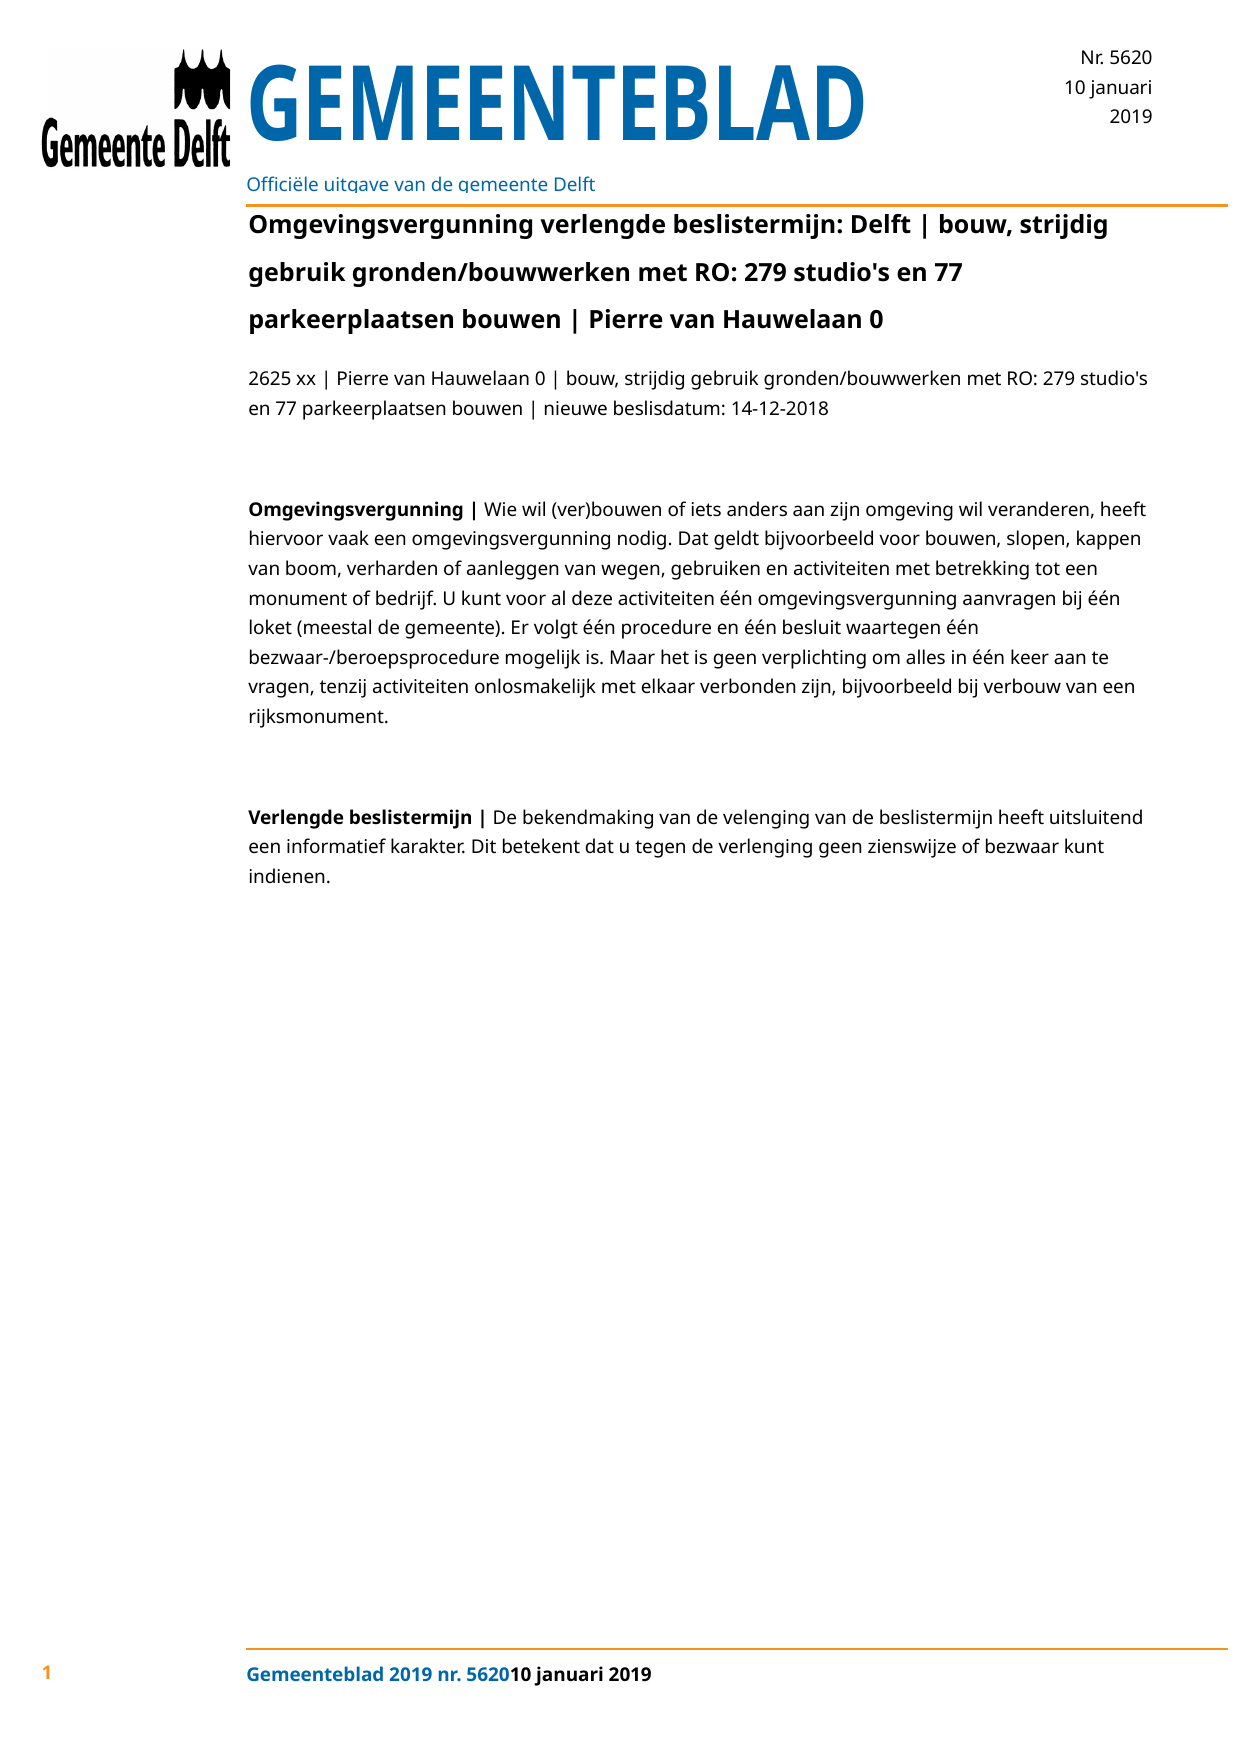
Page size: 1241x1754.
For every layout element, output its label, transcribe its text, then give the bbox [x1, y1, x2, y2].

text Verlengde beslistermijn | De bekendmaking van de velenging van de beslistermijn heeft uitsluitend een informatief karakter. Dit betekent dat u tegen de verlenging geen zienswijze of bezwaar kunt indienen. [248, 804, 1152, 889]
text 2625 xx | Pierre van Hauwelaan 0 | bouw, strijdig gebruik gronden/bouwwerken met RO: 279 studio's en 77 parkeerplaatsen bouwen | nieuwe beslisdatum: 14-12-2018 [248, 366, 1152, 421]
text Omgevingsvergunning verlengde beslistermijn: Delft | bouw, strijdig gebruik gronden/bouwwerken met RO: 279 studio's en 77 parkeerplaatsen bouwen | Pierre van Hauwelaan 0 [248, 207, 1152, 336]
picture [41, 47, 231, 172]
text Omgevingsvergunning | Wie wil (ver)bouwen of iets anders aan zijn omgeving wil veranderen, heeft hiervoor vaak een omgevingsvergunning nodig. Dat geldt bijvoorbeeld voor bouwen, slopen, kappen van boom, verharden of aanleggen van wegen, gebruiken en activiteiten met betrekking tot een monument of bedrijf. U kunt voor al deze activiteiten één omgevingsvergunning aanvragen bij één loket (meestal de gemeente). Er volgt één procedure en één besluit waartegen één bezwaar-/beroepsprocedure mogelijk is. Maar het is geen verplichting om alles in één keer aan te vragen, tenzij activiteiten onlosmakelijk met elkaar verbonden zijn, bijvoorbeeld bij verbouw van een rijksmonument. [248, 496, 1152, 729]
